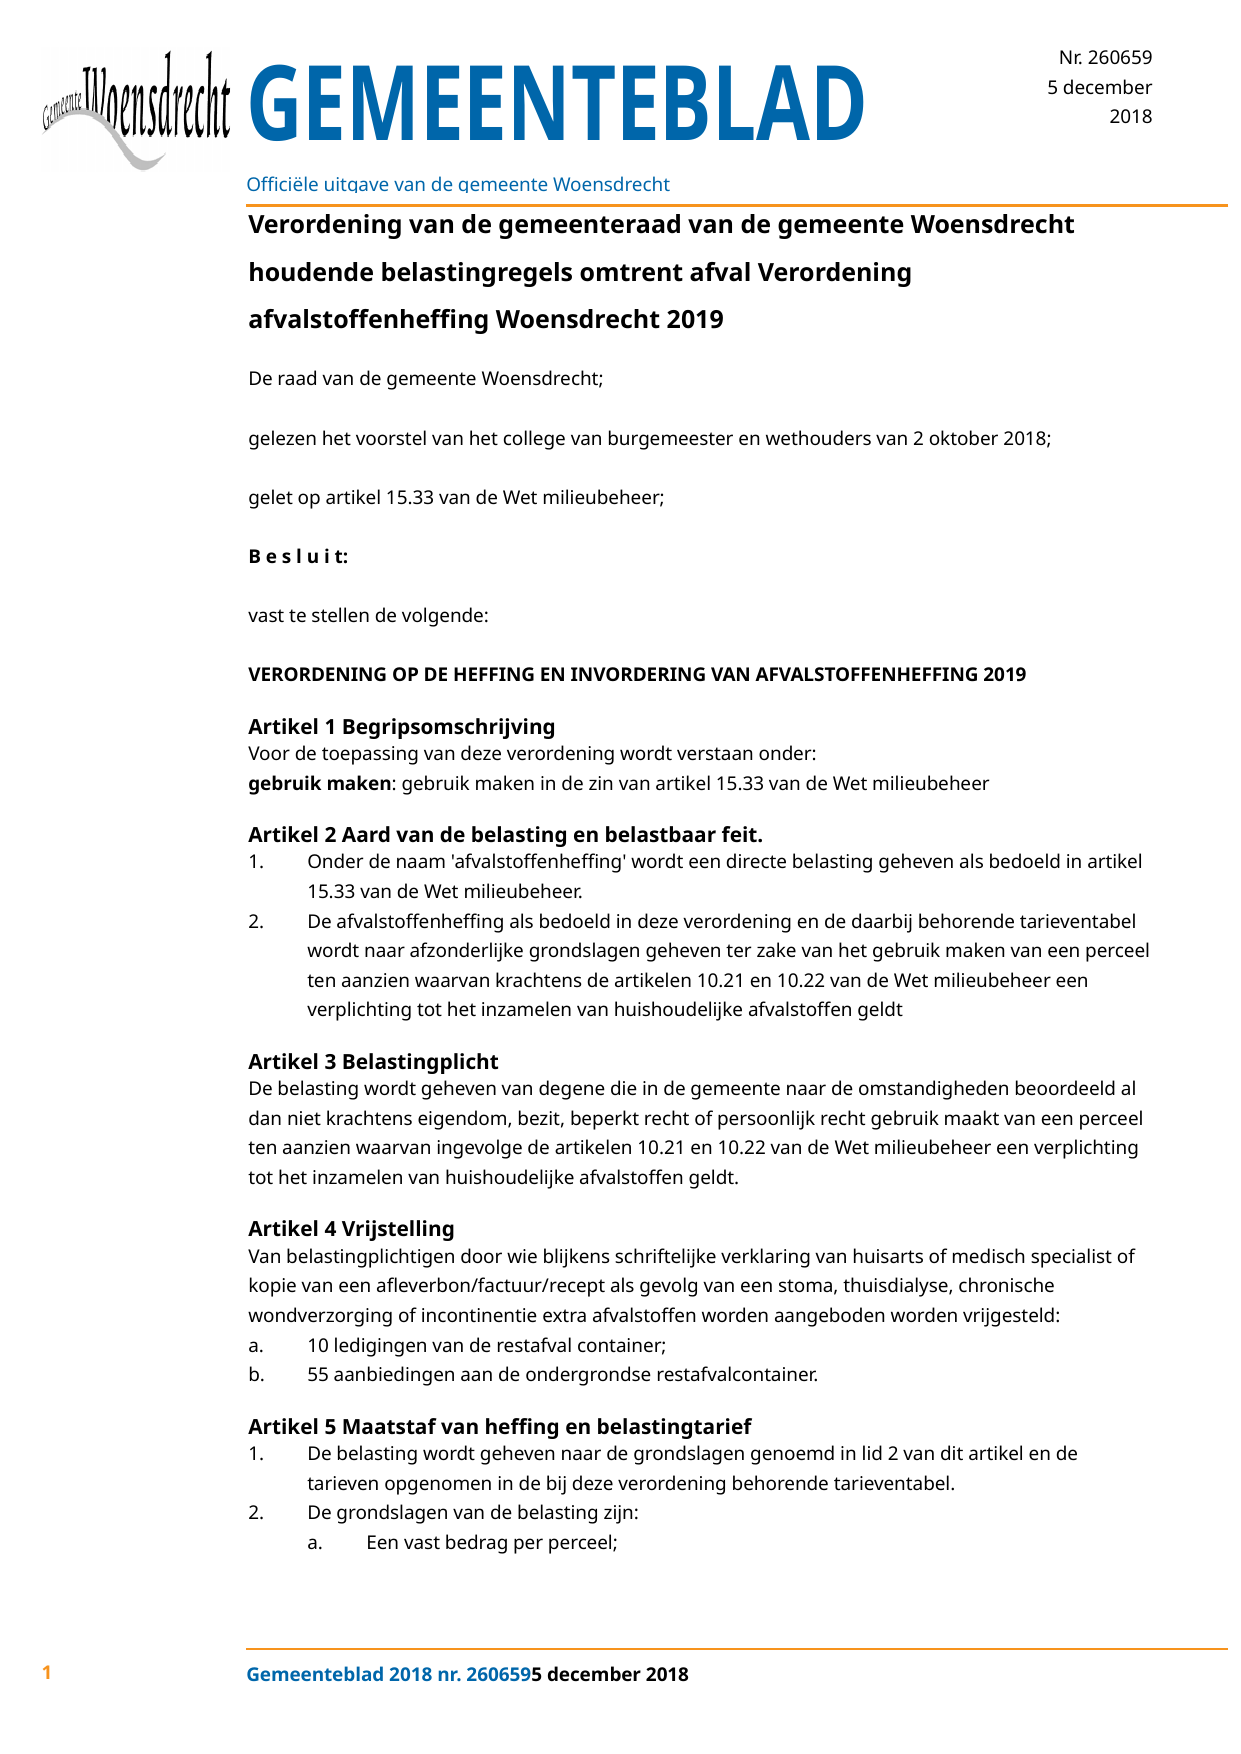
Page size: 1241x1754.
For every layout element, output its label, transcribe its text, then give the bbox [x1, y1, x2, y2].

text Voor de toepassing van deze verordening wordt verstaan onder: [248, 740, 1152, 766]
text vast te stellen de volgende: [248, 602, 1152, 628]
list De grondslagen van de belasting zijn: [248, 1499, 1152, 1525]
text De raad van de gemeente Woensdrecht; [248, 366, 1152, 391]
text Van belastingplichtigen door wie blijkens schriftelijke verklaring van huisarts of medisch specialist of kopie van een afleverbon/factuur/recept als gevolg van een stoma, thuisdialyse, chronische wondverzorging of incontinentie extra afvalstoffen worden aangeboden worden vrijgesteld: [248, 1243, 1152, 1328]
list Onder de naam 'afvalstoffenheffing' wordt een directe belasting geheven als bedoeld in artikel 15.33 van de Wet milieubeheer. [248, 849, 1152, 904]
list Een vast bedrag per perceel; [307, 1529, 1152, 1555]
picture [41, 47, 231, 172]
list De belasting wordt geheven naar de grondslagen genoemd in lid 2 van dit artikel en de tarieven opgenomen in de bij deze verordening behorende tarieventabel. [248, 1440, 1152, 1496]
text gelet op artikel 15.33 van de Wet milieubeheer; [248, 484, 1152, 509]
text VERORDENING OP DE HEFFING EN INVORDERING VAN AFVALSTOFFENHEFFING 2019 [248, 661, 1152, 687]
list 10 ledigingen van de restafval container; [248, 1332, 1152, 1357]
text Artikel 3 Belastingplicht [248, 1047, 1152, 1075]
text B e s l u i t: [248, 543, 1152, 569]
text Artikel 5 Maatstaf van heffing en belastingtarief [248, 1412, 1152, 1440]
text Artikel 2 Aard van de belasting en belastbaar feit. [248, 820, 1152, 849]
list 55 aanbiedingen aan de ondergrondse restafvalcontainer. [248, 1361, 1152, 1387]
text De belasting wordt geheven van degene die in de gemeente naar de omstandigheden beoordeeld al dan niet krachtens eigendom, bezit, beperkt recht of persoonlijk recht gebruik maakt van een perceel ten aanzien waarvan ingevolge de artikelen 10.21 en 10.22 van de Wet milieubeheer een verplichting tot het inzamelen van huishoudelijke afvalstoffen geldt. [248, 1075, 1152, 1190]
text Artikel 1 Begripsomschrijving [248, 712, 1152, 740]
text Verordening van de gemeenteraad van de gemeente Woensdrecht houdende belastingregels omtrent afval Verordening afvalstoffenheffing Woensdrecht 2019 [248, 207, 1152, 336]
text gelezen het voorstel van het college van burgemeester en wethouders van 2 oktober 2018; [248, 425, 1152, 450]
list De afvalstoffenheffing als bedoeld in deze verordening en de daarbij behorende tarieventabel wordt naar afzonderlijke grondslagen geheven ter zake van het gebruik maken van een perceel ten aanzien waarvan krachtens de artikelen 10.21 en 10.22 van de Wet milieubeheer een verplichting tot het inzamelen van huishoudelijke afvalstoffen geldt [248, 908, 1152, 1022]
text Artikel 4 Vrijstelling [248, 1214, 1152, 1243]
text gebruik maken: gebruik maken in de zin van artikel 15.33 van de Wet milieubeheer [248, 770, 1152, 796]
